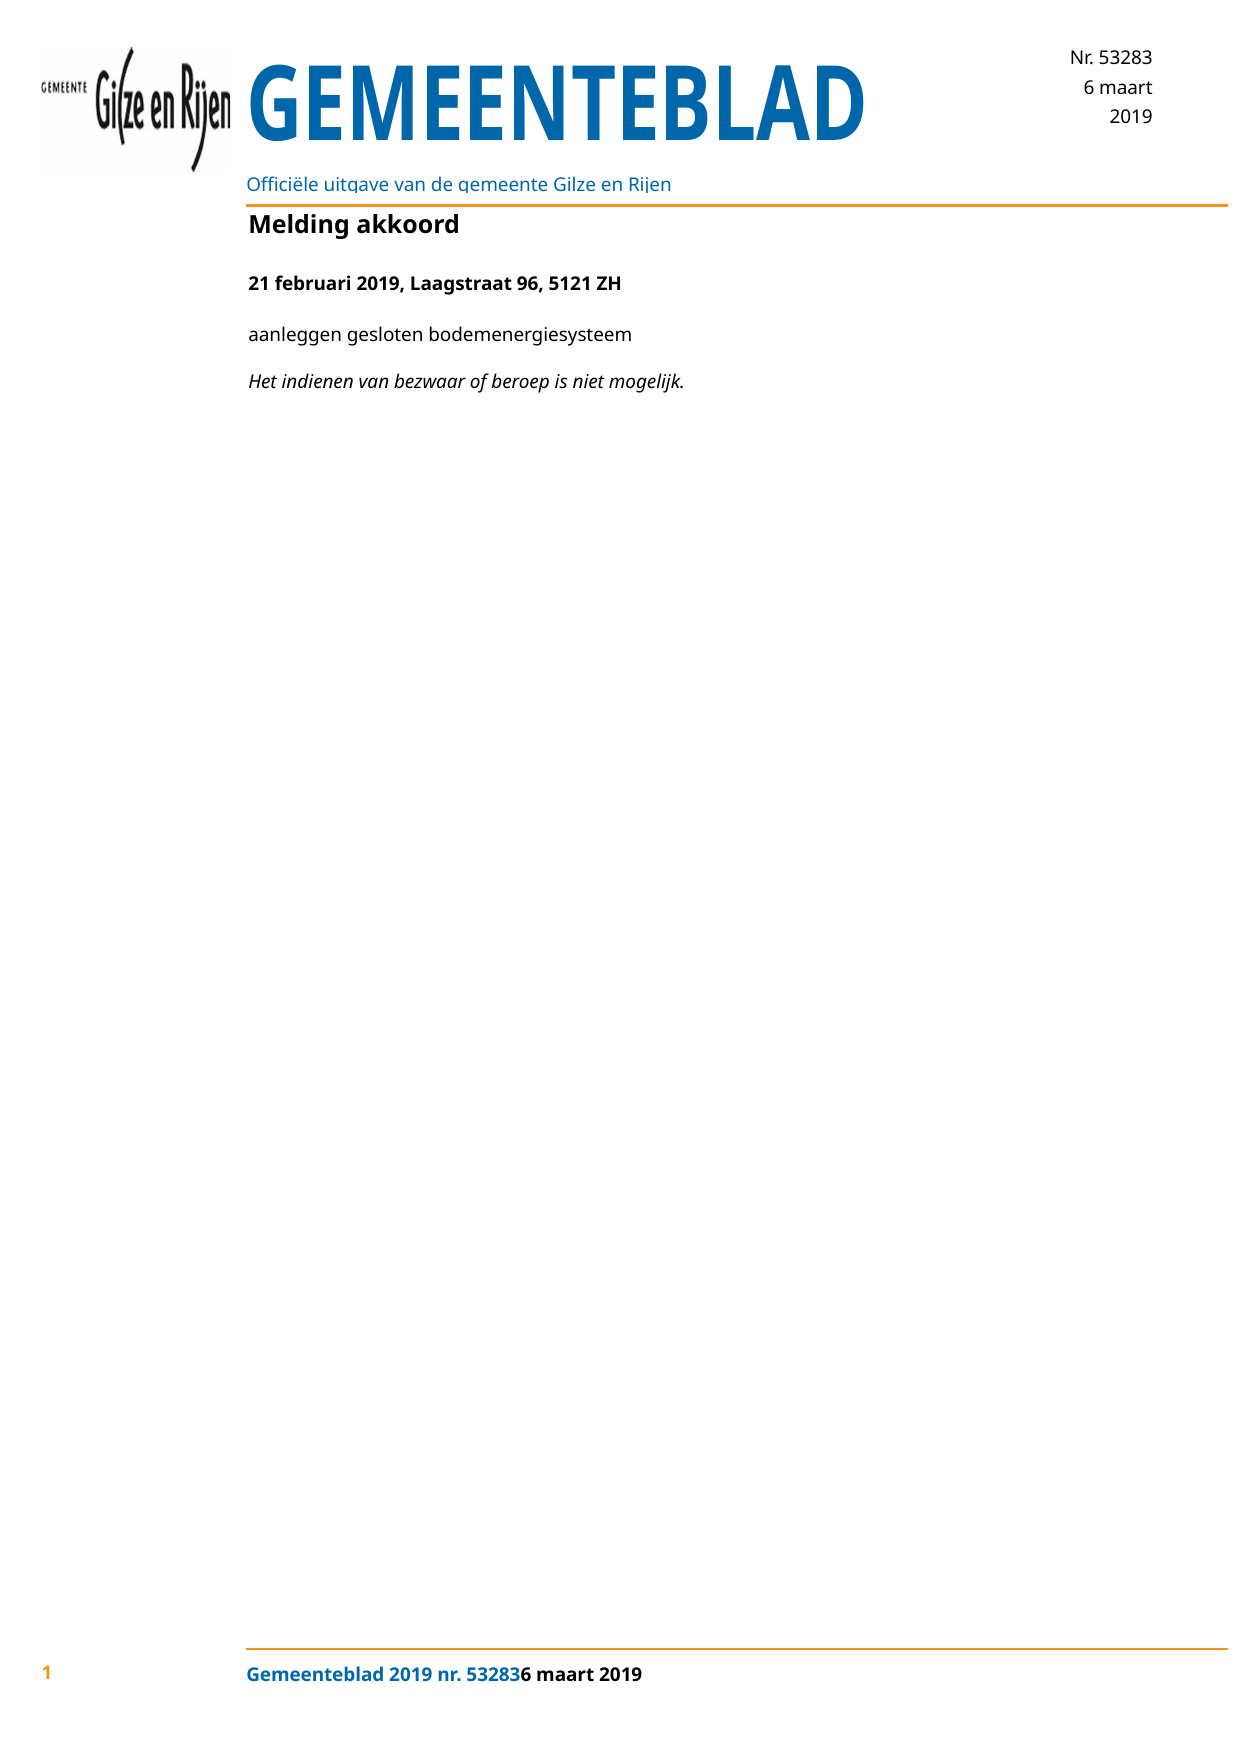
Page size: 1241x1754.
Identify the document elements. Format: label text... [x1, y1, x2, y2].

picture [41, 47, 231, 172]
text Het indienen van bezwaar of beroep is niet mogelijk. [248, 368, 1152, 394]
text aanleggen gesloten bodemenergiesysteem [248, 321, 1152, 346]
text 21 februari 2019, Laagstraat 96, 5121 ZH [248, 270, 1152, 296]
text Melding akkoord [248, 207, 1152, 241]
